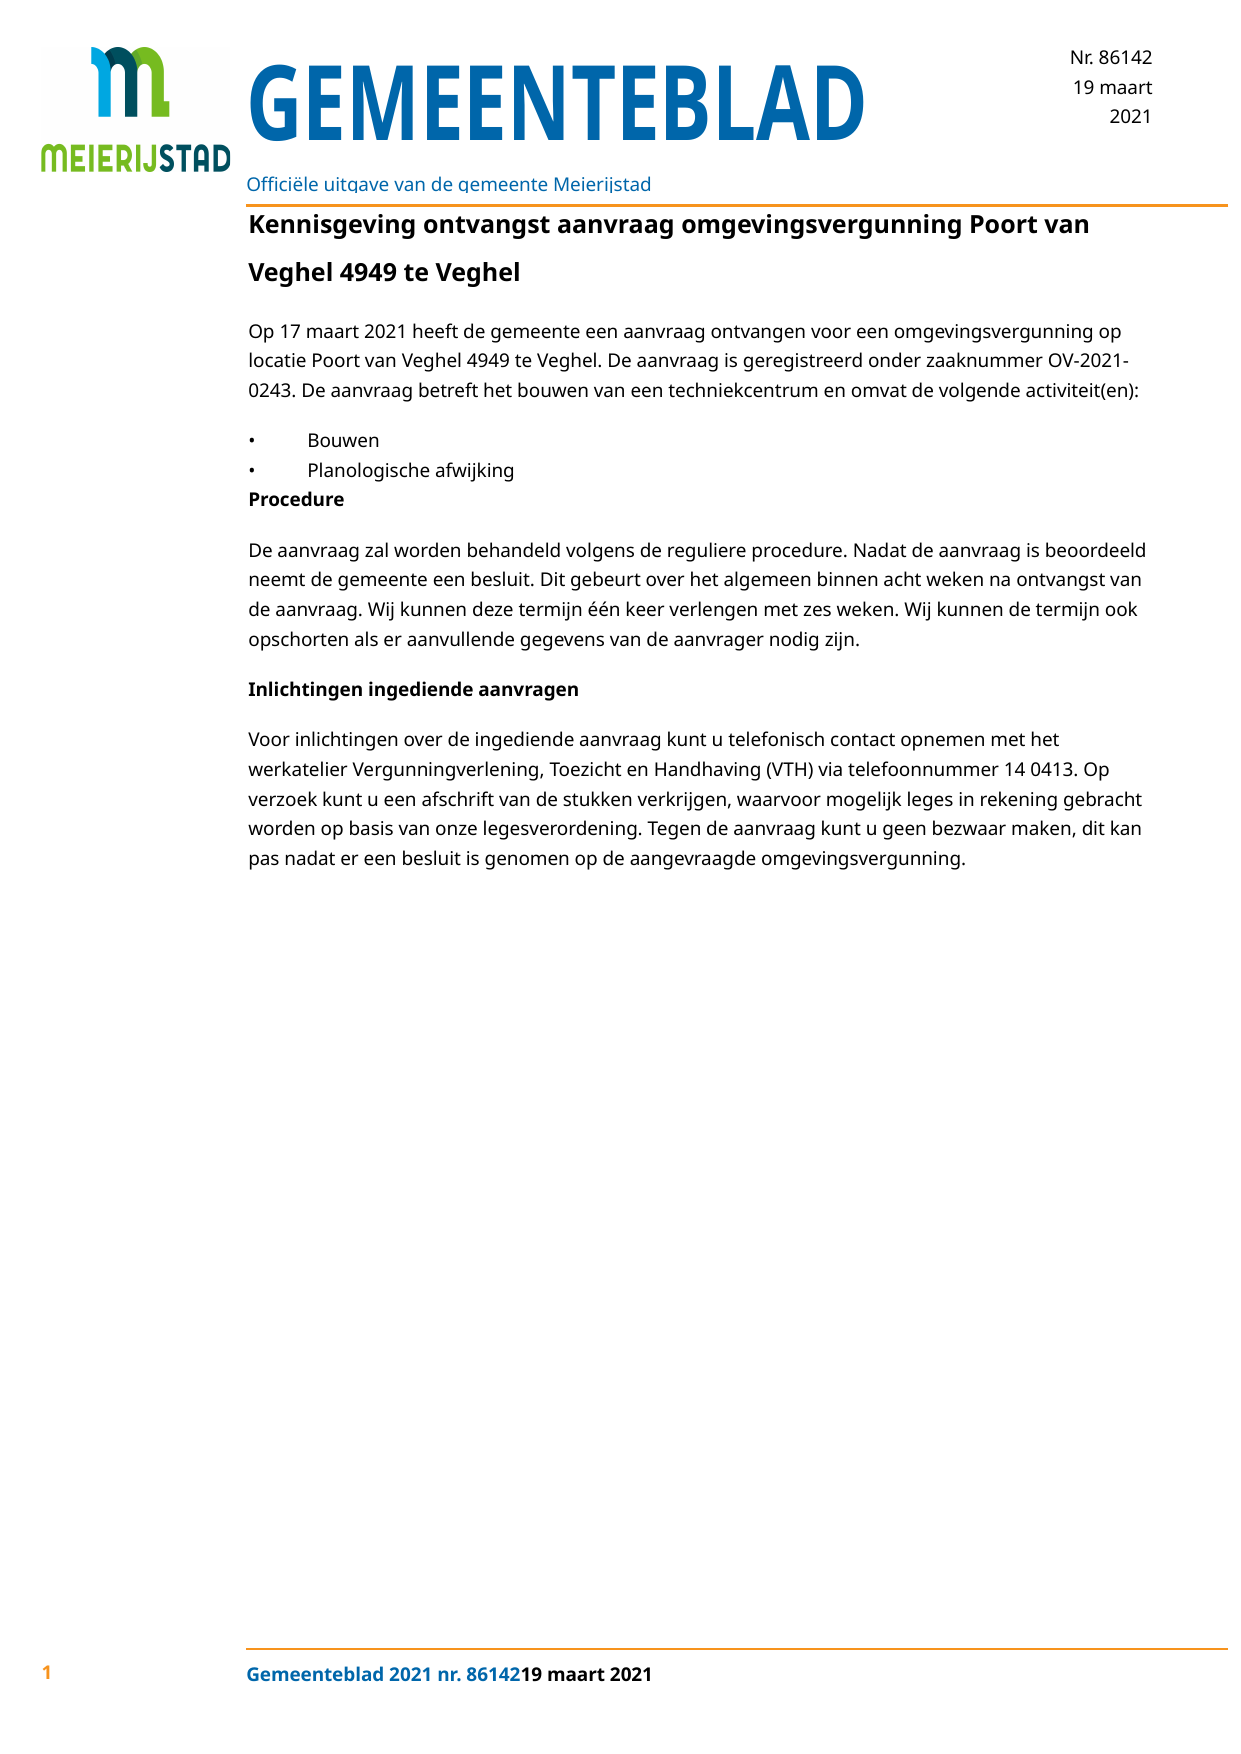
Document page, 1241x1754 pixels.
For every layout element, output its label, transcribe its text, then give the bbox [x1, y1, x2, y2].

text Kennisgeving ontvangst aanvraag omgevingsvergunning Poort van Veghel 4949 te Veghel [248, 207, 1152, 288]
text Op 17 maart 2021 heeft de gemeente een aanvraag ontvangen voor een omgevingsvergunning op locatie Poort van Veghel 4949 te Veghel. De aanvraag is geregistreerd onder zaaknummer OV-2021-0243. De aanvraag betreft het bouwen van een techniekcentrum en omvat de volgende activiteit(en): [248, 318, 1152, 403]
list Bouwen [248, 427, 1152, 453]
list Planologische afwijking [248, 457, 1152, 483]
text Inlichtingen ingediende aanvragen [248, 676, 1152, 702]
text De aanvraag zal worden behandeld volgens de reguliere procedure. Nadat de aanvraag is beoordeeld neemt de gemeente een besluit. Dit gebeurt over het algemeen binnen acht weken na ontvangst van de aanvraag. Wij kunnen deze termijn één keer verlengen met zes weken. Wij kunnen de termijn ook opschorten als er aanvullende gegevens van de aanvrager nodig zijn. [248, 537, 1152, 652]
text Procedure [248, 487, 1152, 512]
picture [41, 47, 231, 172]
text Voor inlichtingen over de ingediende aanvraag kunt u telefonisch contact opnemen met het werkatelier Vergunningverlening, Toezicht en Handhaving (VTH) via telefoonnummer 14 0413. Op verzoek kunt u een afschrift van de stukken verkrijgen, waarvoor mogelijk leges in rekening gebracht worden op basis van onze legesverordening. Tegen de aanvraag kunt u geen bezwaar maken, dit kan pas nadat er een besluit is genomen op de aangevraagde omgevingsvergunning. [248, 727, 1152, 871]
